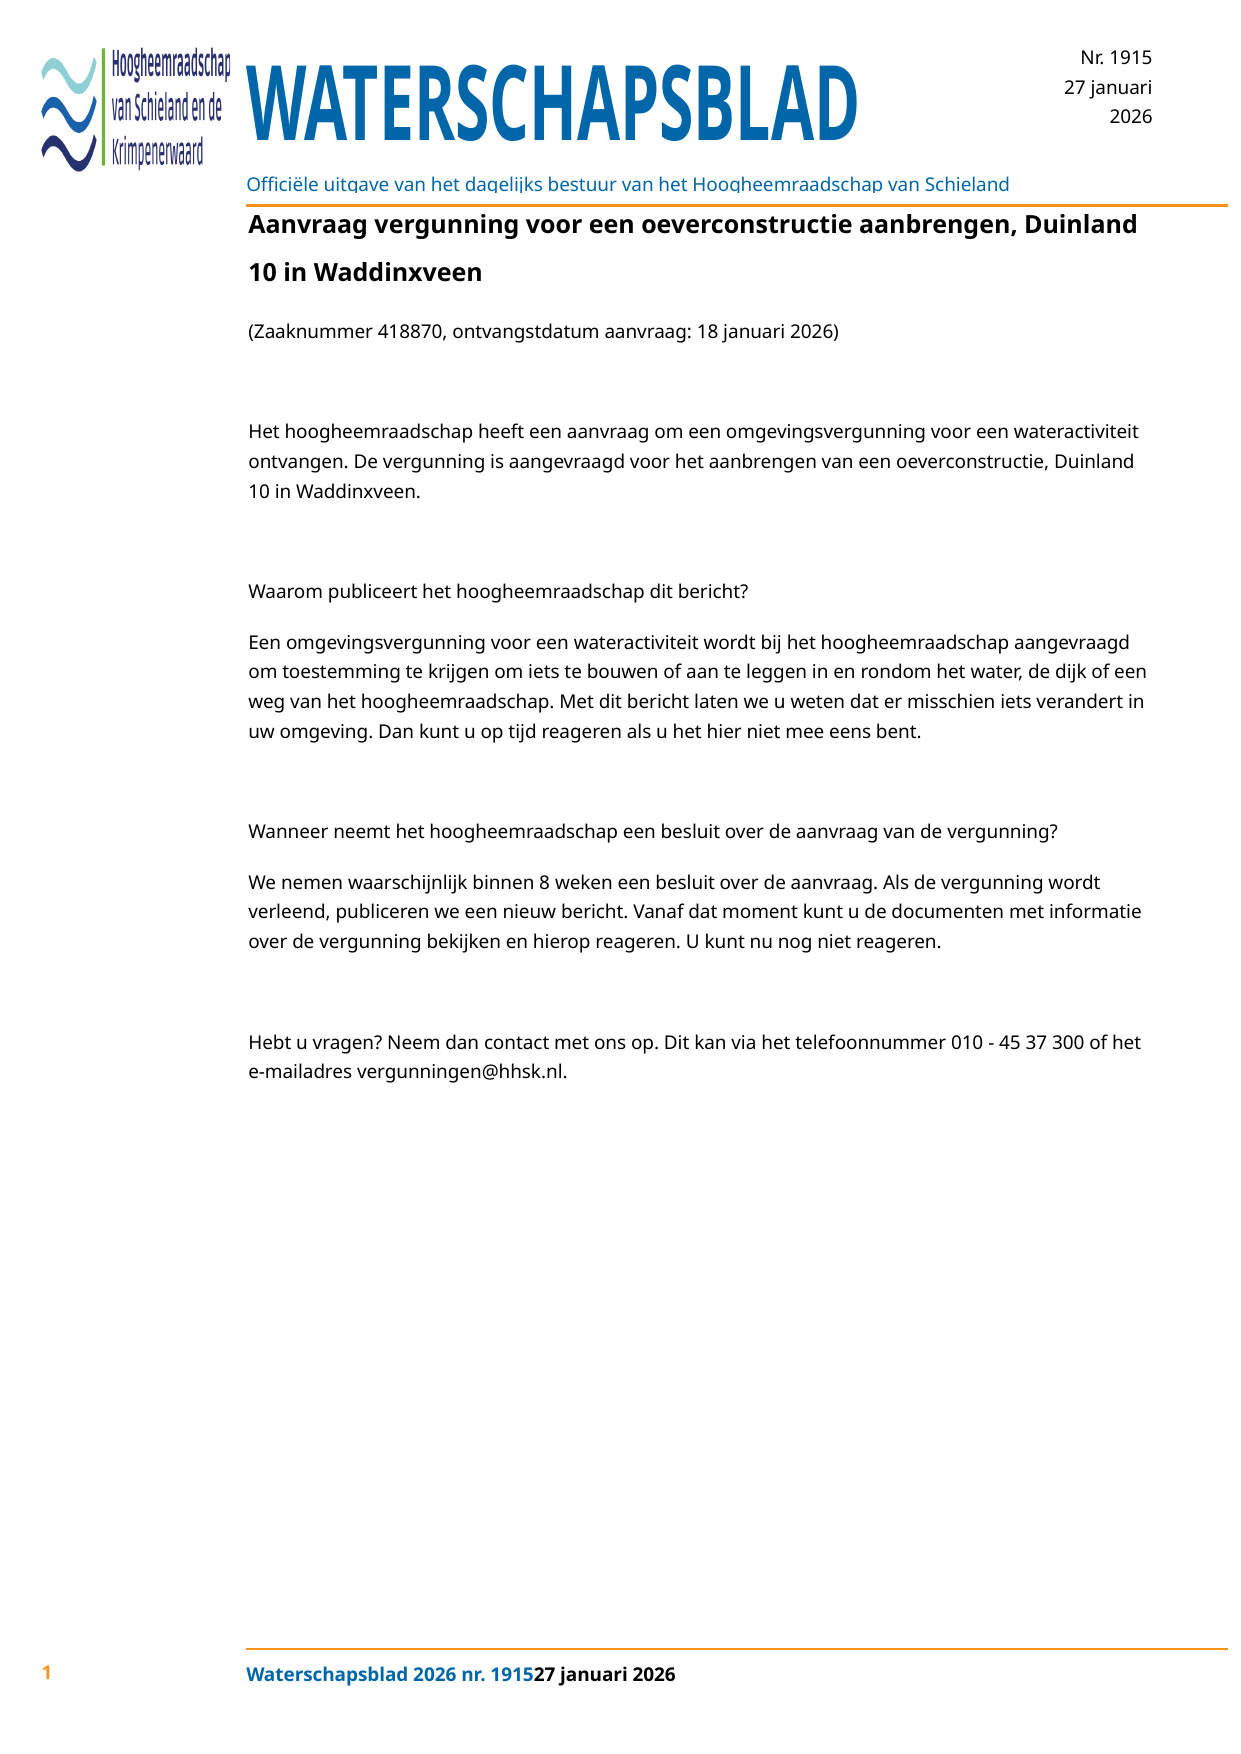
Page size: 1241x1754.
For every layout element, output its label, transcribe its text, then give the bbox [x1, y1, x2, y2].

text Een omgevingsvergunning voor een wateractiviteit wordt bij het hoogheemraadschap aangevraagd om toestemming te krijgen om iets te bouwen of aan te leggen in en rondom het water, de dijk of een weg van het hoogheemraadschap. Met dit bericht laten we u weten dat er misschien iets verandert in uw omgeving. Dan kunt u op tijd reageren als u het hier niet mee eens bent. [248, 629, 1152, 744]
picture [41, 47, 231, 172]
text (Zaaknummer 418870, ontvangstdatum aanvraag: 18 januari 2026) [248, 318, 1152, 344]
text Hebt u vragen? Neem dan contact met ons op. Dit kan via het telefoonnummer 010 - 45 37 300 of het e-mailadres vergunningen@hhsk.nl. [248, 1029, 1152, 1084]
text Waarom publiceert het hoogheemraadschap dit bericht? [248, 579, 1152, 604]
text Wanneer neemt het hoogheemraadschap een besluit over de aanvraag van de vergunning? [248, 819, 1152, 844]
text We nemen waarschijnlijk binnen 8 weken een besluit over de aanvraag. Als de vergunning wordt verleend, publiceren we een nieuw bericht. Vanaf dat moment kunt u de documenten met informatie over de vergunning bekijken en hierop reageren. U kunt nu nog niet reageren. [248, 869, 1152, 954]
text Het hoogheemraadschap heeft een aanvraag om een omgevingsvergunning voor een wateractiviteit ontvangen. De vergunning is aangevraagd voor het aanbrengen van een oeverconstructie, Duinland 10 in Waddinxveen. [248, 419, 1152, 504]
text Aanvraag vergunning voor een oeverconstructie aanbrengen, Duinland 10 in Waddinxveen [248, 207, 1152, 288]
